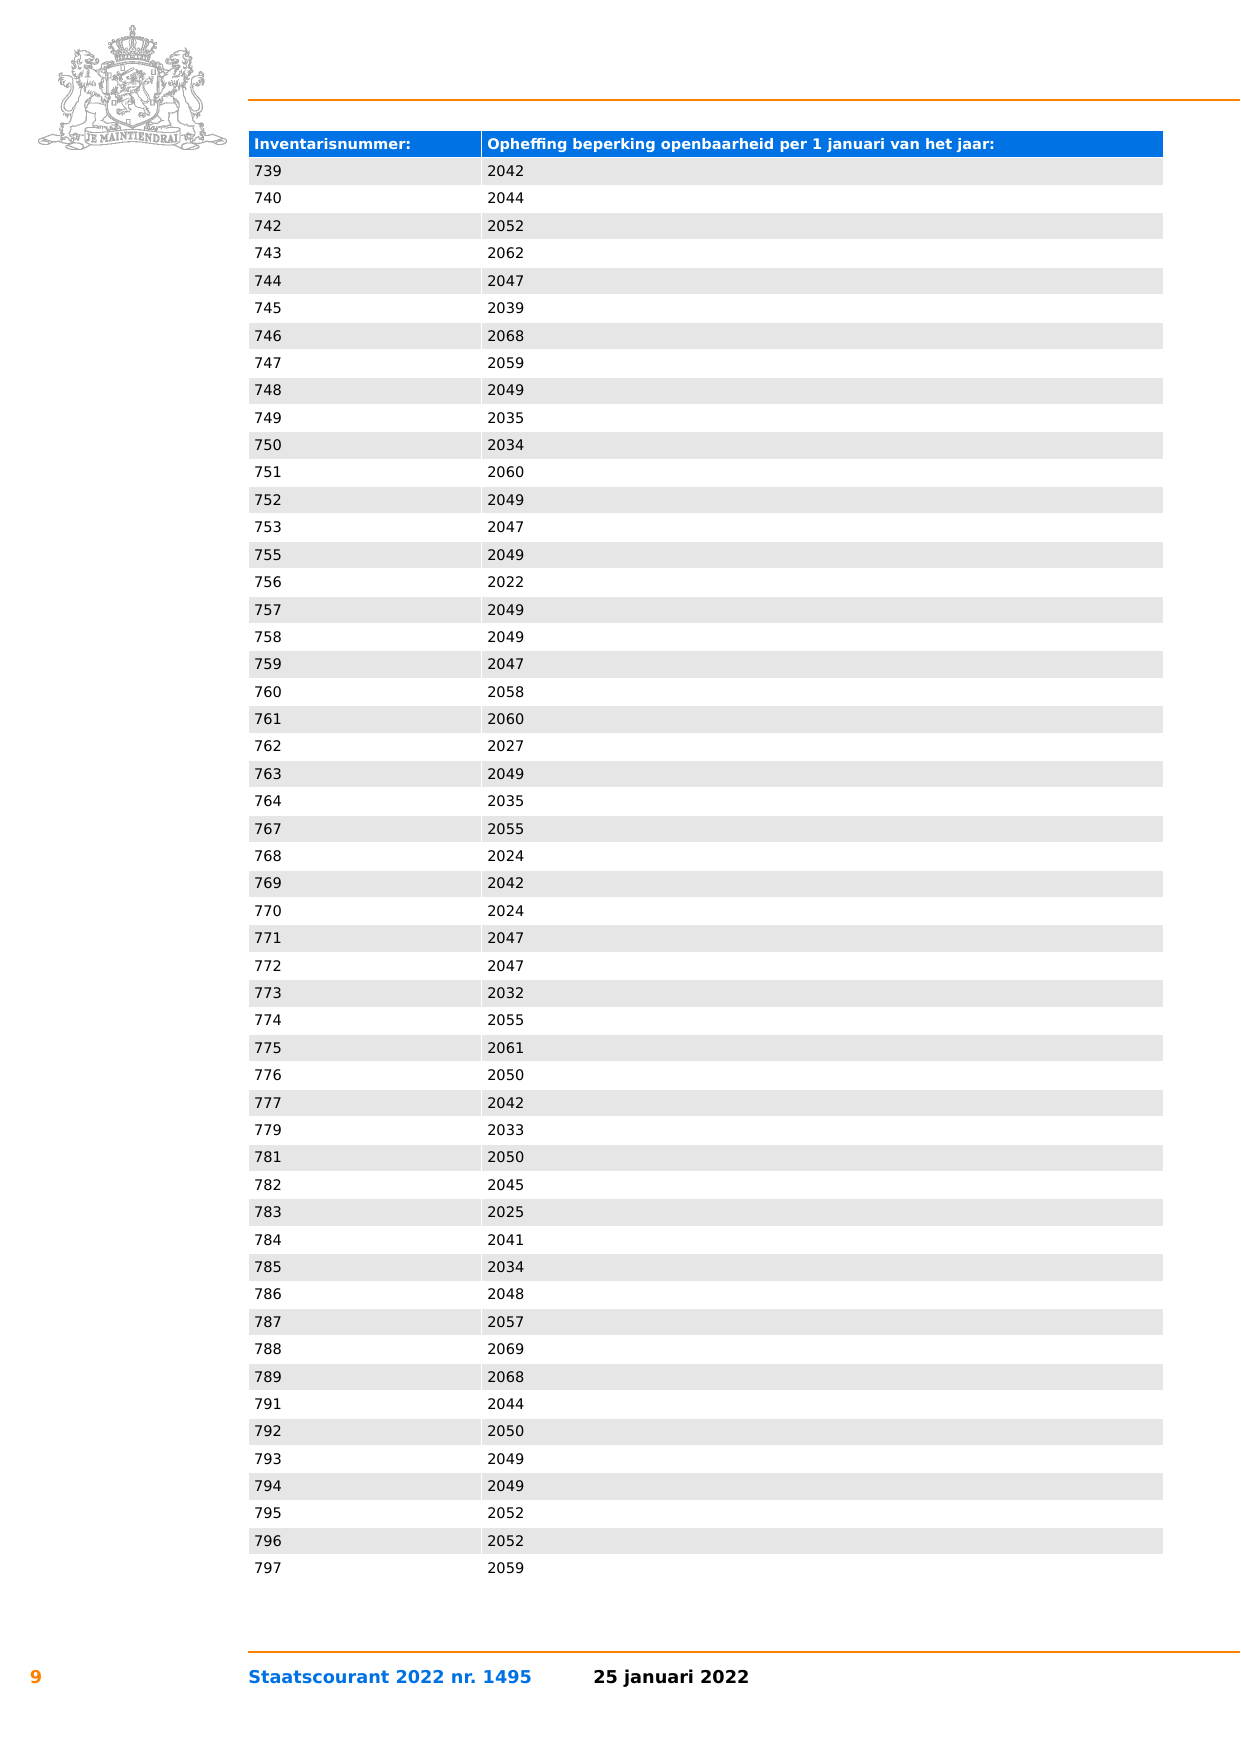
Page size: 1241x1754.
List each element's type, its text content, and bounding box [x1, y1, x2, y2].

table_cell 2049 [482, 542, 1163, 568]
table_cell 2024 [482, 843, 1163, 869]
table_cell 2047 [482, 953, 1163, 979]
table_cell 757 [249, 597, 481, 623]
table_cell 2057 [482, 1309, 1163, 1335]
table_cell 747 [249, 350, 481, 376]
table_cell 2024 [482, 898, 1163, 924]
table_cell 2052 [482, 1501, 1163, 1527]
table_cell 2061 [482, 1035, 1163, 1061]
table_cell 2059 [482, 350, 1163, 376]
table_cell 759 [249, 651, 481, 678]
table_cell 2068 [482, 1364, 1163, 1390]
table_cell 2047 [482, 268, 1163, 294]
table_cell 773 [249, 980, 481, 1007]
table_cell 2041 [482, 1227, 1163, 1253]
table_cell 763 [249, 761, 481, 787]
table_cell 794 [249, 1473, 481, 1500]
table_cell 2035 [482, 405, 1163, 431]
table_cell 2027 [482, 734, 1163, 760]
table_cell 2047 [482, 651, 1163, 678]
table_cell 755 [249, 542, 481, 568]
table_cell 2055 [482, 816, 1163, 842]
table_cell 756 [249, 569, 481, 596]
table_cell 2042 [482, 871, 1163, 897]
table_header Inventarisnummer: [249, 131, 481, 157]
table_cell 782 [249, 1172, 481, 1198]
table_cell 2052 [482, 213, 1163, 239]
table_cell 751 [249, 460, 481, 486]
table_cell 753 [249, 515, 481, 541]
table_cell 2049 [482, 597, 1163, 623]
table_cell 785 [249, 1254, 481, 1281]
table_cell 2060 [482, 460, 1163, 486]
table_cell 776 [249, 1063, 481, 1089]
table_cell 777 [249, 1090, 481, 1116]
table_cell 752 [249, 487, 481, 513]
table_cell 2044 [482, 1391, 1163, 1417]
table_cell 2032 [482, 980, 1163, 1007]
table_cell 2042 [482, 1090, 1163, 1116]
table_cell 2062 [482, 241, 1163, 267]
table_cell 771 [249, 925, 481, 952]
table_cell 779 [249, 1117, 481, 1143]
table_cell 2034 [482, 1254, 1163, 1281]
table_cell 774 [249, 1008, 481, 1034]
table_header Opheffing beperking openbaarheid per 1 januari van het jaar: [482, 131, 1163, 157]
table_cell 2052 [482, 1528, 1163, 1554]
picture [38, 25, 227, 150]
table_cell 760 [249, 679, 481, 705]
table_cell 2033 [482, 1117, 1163, 1143]
table_cell 2049 [482, 378, 1163, 404]
table_cell 791 [249, 1391, 481, 1417]
table_cell 770 [249, 898, 481, 924]
table_cell 2060 [482, 706, 1163, 733]
table_cell 772 [249, 953, 481, 979]
table_cell 758 [249, 624, 481, 650]
table_cell 749 [249, 405, 481, 431]
table_cell 2050 [482, 1145, 1163, 1171]
table_cell 789 [249, 1364, 481, 1390]
table_cell 2059 [482, 1556, 1163, 1582]
table_cell 2047 [482, 515, 1163, 541]
table_cell 2022 [482, 569, 1163, 596]
table_cell 784 [249, 1227, 481, 1253]
table_cell 796 [249, 1528, 481, 1554]
table_cell 2047 [482, 925, 1163, 952]
table_cell 2034 [482, 432, 1163, 459]
table_cell 2045 [482, 1172, 1163, 1198]
table_cell 2068 [482, 323, 1163, 349]
table_cell 750 [249, 432, 481, 459]
table_cell 2069 [482, 1336, 1163, 1363]
table_cell 2039 [482, 295, 1163, 322]
table_cell 742 [249, 213, 481, 239]
table_cell 743 [249, 241, 481, 267]
table_cell 2050 [482, 1063, 1163, 1089]
table_cell 775 [249, 1035, 481, 1061]
table_cell 2058 [482, 679, 1163, 705]
table_cell 783 [249, 1199, 481, 1226]
table_cell 2048 [482, 1282, 1163, 1308]
table_cell 2042 [482, 158, 1163, 185]
table_cell 2044 [482, 186, 1163, 212]
table_cell 793 [249, 1446, 481, 1472]
table_cell 786 [249, 1282, 481, 1308]
table_cell 744 [249, 268, 481, 294]
table_cell 2049 [482, 1446, 1163, 1472]
table_cell 2035 [482, 789, 1163, 815]
table_cell 797 [249, 1556, 481, 1582]
table_cell 2049 [482, 624, 1163, 650]
table_cell 2049 [482, 487, 1163, 513]
table_cell 764 [249, 789, 481, 815]
table_cell 781 [249, 1145, 481, 1171]
table_cell 740 [249, 186, 481, 212]
table_cell 792 [249, 1419, 481, 1445]
table_cell 768 [249, 843, 481, 869]
table_cell 2025 [482, 1199, 1163, 1226]
table_cell 767 [249, 816, 481, 842]
table_cell 2049 [482, 761, 1163, 787]
table_cell 739 [249, 158, 481, 185]
table_cell 795 [249, 1501, 481, 1527]
table_cell 788 [249, 1336, 481, 1363]
table_cell 745 [249, 295, 481, 322]
table_cell 769 [249, 871, 481, 897]
table_cell 787 [249, 1309, 481, 1335]
table_cell 2049 [482, 1473, 1163, 1500]
table_cell 746 [249, 323, 481, 349]
table_cell 761 [249, 706, 481, 733]
table_cell 2050 [482, 1419, 1163, 1445]
table_cell 762 [249, 734, 481, 760]
table_cell 2055 [482, 1008, 1163, 1034]
table_cell 748 [249, 378, 481, 404]
